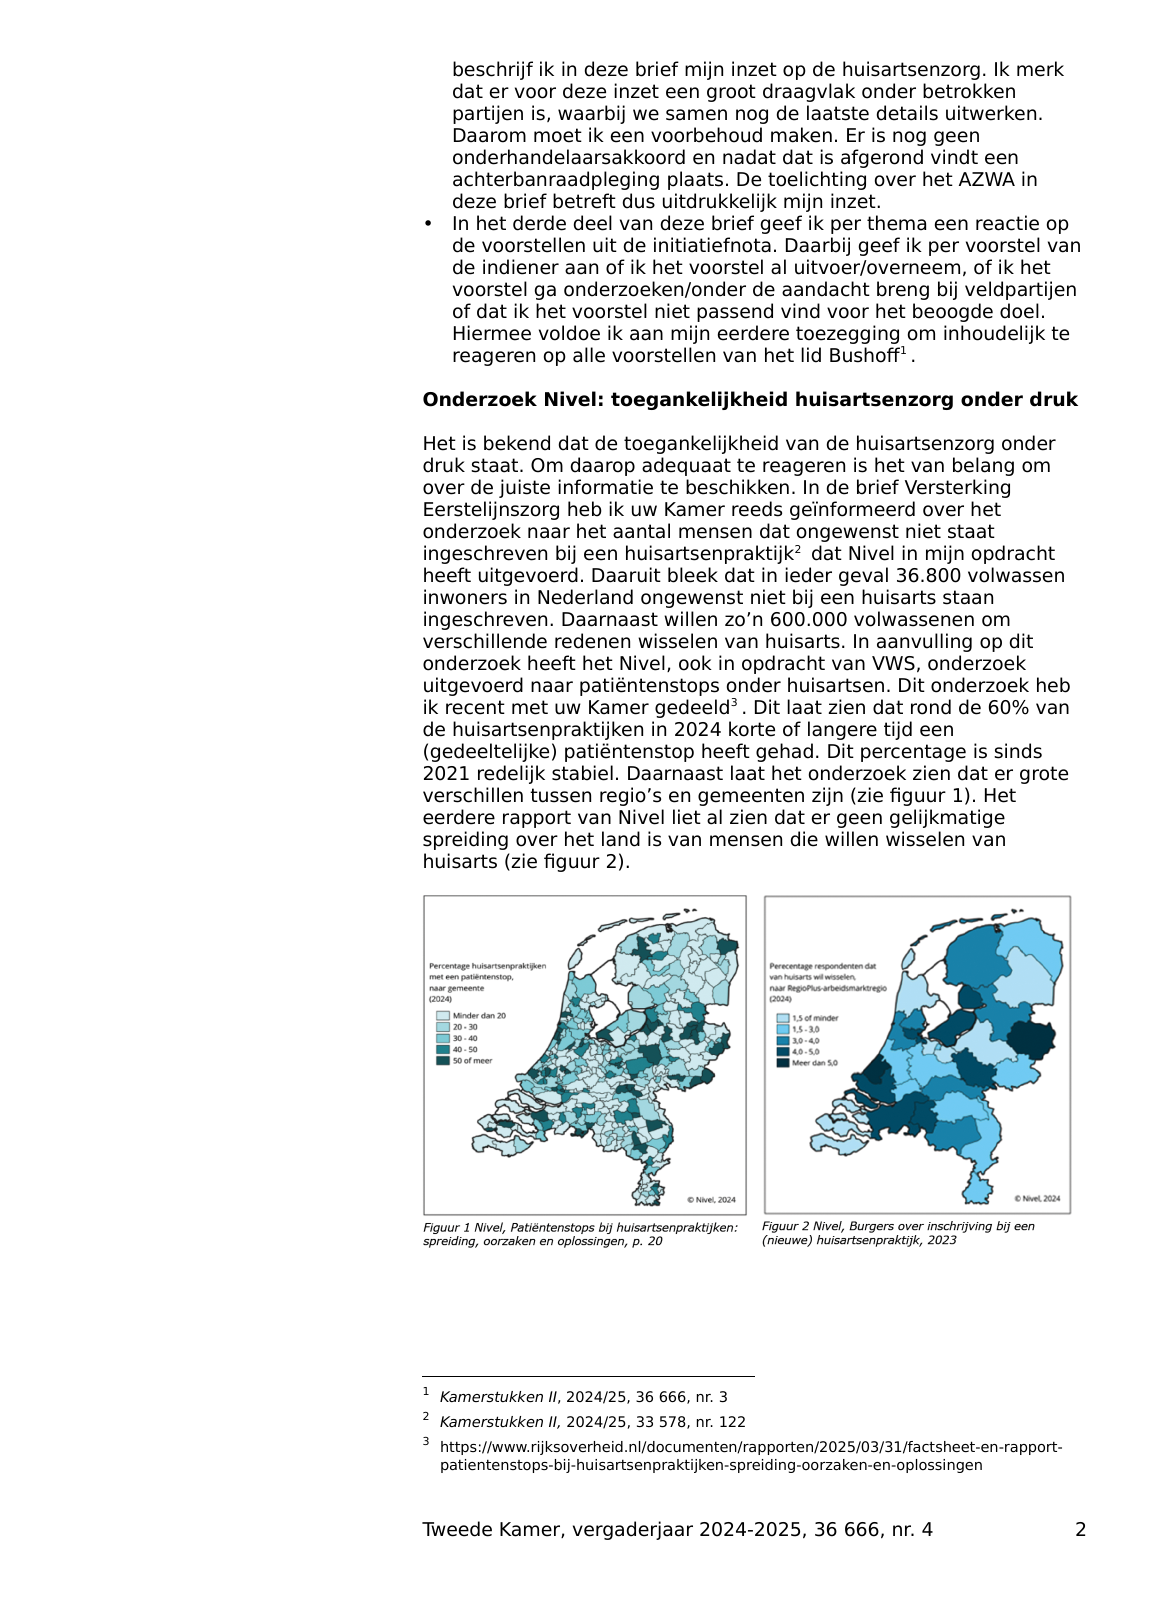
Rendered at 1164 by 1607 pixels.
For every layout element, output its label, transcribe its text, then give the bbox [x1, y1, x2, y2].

picture [422, 895, 1072, 1250]
text beschrijf ik in deze brief mijn inzet op de huisartsenzorg. Ik merk dat er voor deze inzet een groot draagvlak onder betrokken partijen is, waarbij we samen nog de laatste details uitwerken. Daarom moet ik een voorbehoud maken. Er is nog geen onderhandelaarsakkoord en nadat dat is afgerond vindt een achterbanraadpleging plaats. De toelichting over het AZWA in deze brief betreft dus uitdrukkelijk mijn inzet. [422, 59, 1087, 213]
text Kamerstukken II, 2024/25, 36 666, nr. 3 [422, 1385, 1087, 1407]
subtitle Onderzoek Nivel: toegankelijkheid huisartsenzorg onder druk [422, 389, 1087, 411]
text https://www.rijksoverheid.nl/documenten/rapporten/2025/03/31/factsheet-en-rapport-patientenstops-bij-huisartsenpraktijken-spreiding-oorzaken-en-oplossingen [422, 1435, 1087, 1474]
text Kamerstukken II, 2024/25, 33 578, nr. 122 [422, 1410, 1087, 1432]
text Het is bekend dat de toegankelijkheid van de huisartsenzorg onder druk staat. Om daarop adequaat te reageren is het van belang om over de juiste informatie te beschikken. In de brief Versterking Eerstelijnszorg heb ik uw Kamer reeds geïnformeerd over het onderzoek naar het aantal mensen dat ongewenst niet staat ingeschreven bij een huisartsenpraktijk dat Nivel in mijn opdracht heeft uitgevoerd. Daaruit bleek dat in ieder geval 36.800 volwassen inwoners in Nederland ongewenst niet bij een huisarts staan ingeschreven. Daarnaast willen zo’n 600.000 volwassenen om verschillende redenen wisselen van huisarts. In aanvulling op dit onderzoek heeft het Nivel, ook in opdracht van VWS, onderzoek uitgevoerd naar patiëntenstops onder huisartsen. Dit onderzoek heb ik recent met uw Kamer gedeeld. Dit laat zien dat rond de 60% van de huisartsenpraktijken in 2024 korte of langere tijd een (gedeeltelijke) patiëntenstop heeft gehad. Dit percentage is sinds 2021 redelijk stabiel. Daarnaast laat het onderzoek zien dat er grote verschillen tussen regio’s en gemeenten zijn (zie figuur 1). Het eerdere rapport van Nivel liet al zien dat er geen gelijkmatige spreiding over het land is van mensen die willen wisselen van huisarts (zie figuur 2). [422, 433, 1087, 873]
text • In het derde deel van deze brief geef ik per thema een reactie op de voorstellen uit de initiatiefnota. Daarbij geef ik per voorstel van de indiener aan of ik het voorstel al uitvoer/overneem, of ik het voorstel ga onderzoeken/onder de aandacht breng bij veldpartijen of dat ik het voorstel niet passend vind voor het beoogde doel. Hiermee voldoe ik aan mijn eerdere toezegging om inhoudelijk te reageren op alle voorstellen van het lid Bushoff. [422, 213, 1087, 367]
